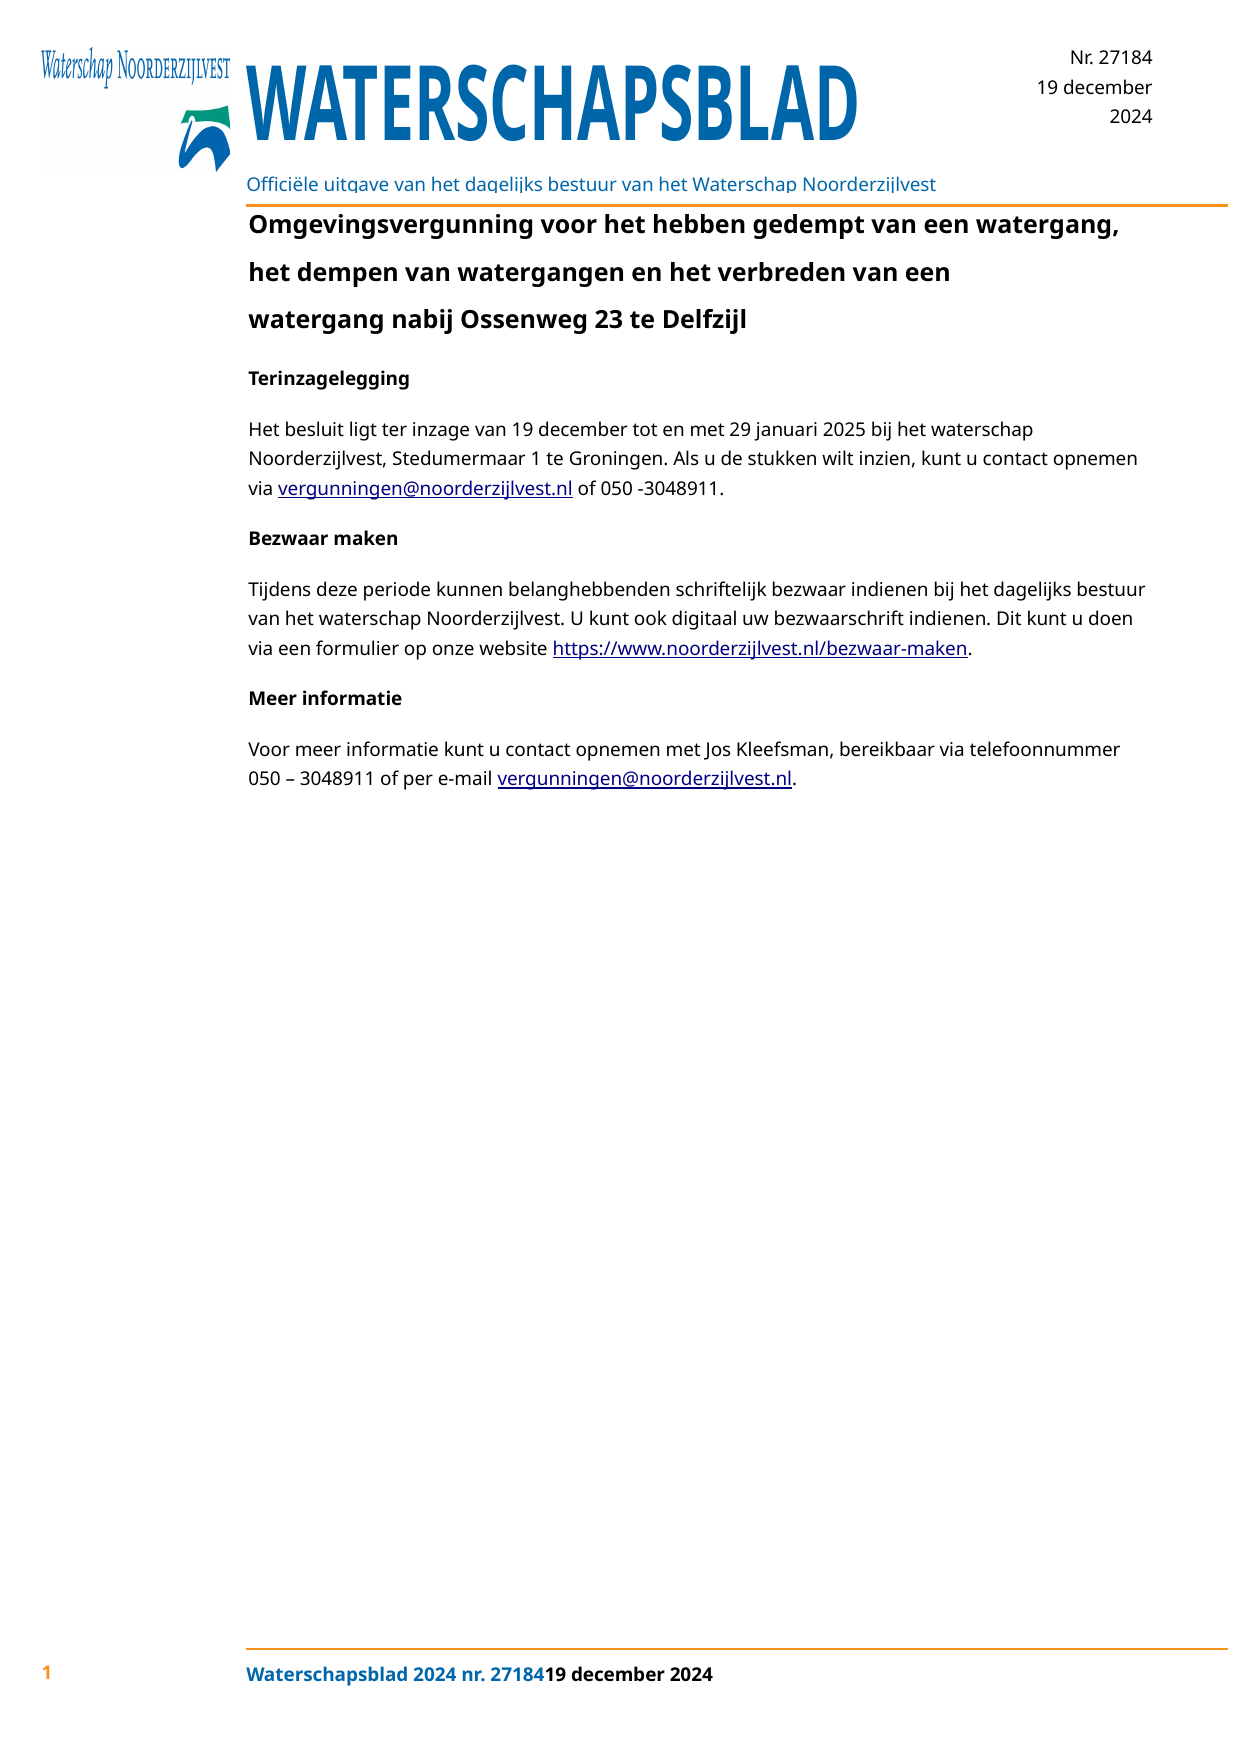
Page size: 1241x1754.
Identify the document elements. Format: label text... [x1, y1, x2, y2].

text Bezwaar maken [248, 526, 1152, 551]
text Voor meer informatie kunt u contact opnemen met Jos Kleefsman, bereikbaar via telefoonnummer 050 – 3048911 of per e-mail vergunningen@noorderzijlvest.nl. [248, 736, 1152, 791]
text Tijdens deze periode kunnen belanghebbenden schriftelijk bezwaar indienen bij het dagelijks bestuur van het waterschap Noorderzijlvest. U kunt ook digitaal uw bezwaarschrift indienen. Dit kunt u doen via een formulier op onze website https://www.noorderzijlvest.nl/bezwaar-maken. [248, 576, 1152, 661]
picture [41, 47, 231, 172]
text Omgevingsvergunning voor het hebben gedempt van een watergang, het dempen van watergangen en het verbreden van een watergang nabij Ossenweg 23 te Delfzijl [248, 207, 1152, 336]
text Meer informatie [248, 686, 1152, 711]
text Terinzagelegging [248, 366, 1152, 391]
text Het besluit ligt ter inzage van 19 december tot en met 29 januari 2025 bij het waterschap Noorderzijlvest, Stedumermaar 1 te Groningen. Als u de stukken wilt inzien, kunt u contact opnemen via vergunningen@noorderzijlvest.nl of 050 -3048911. [248, 416, 1152, 501]
